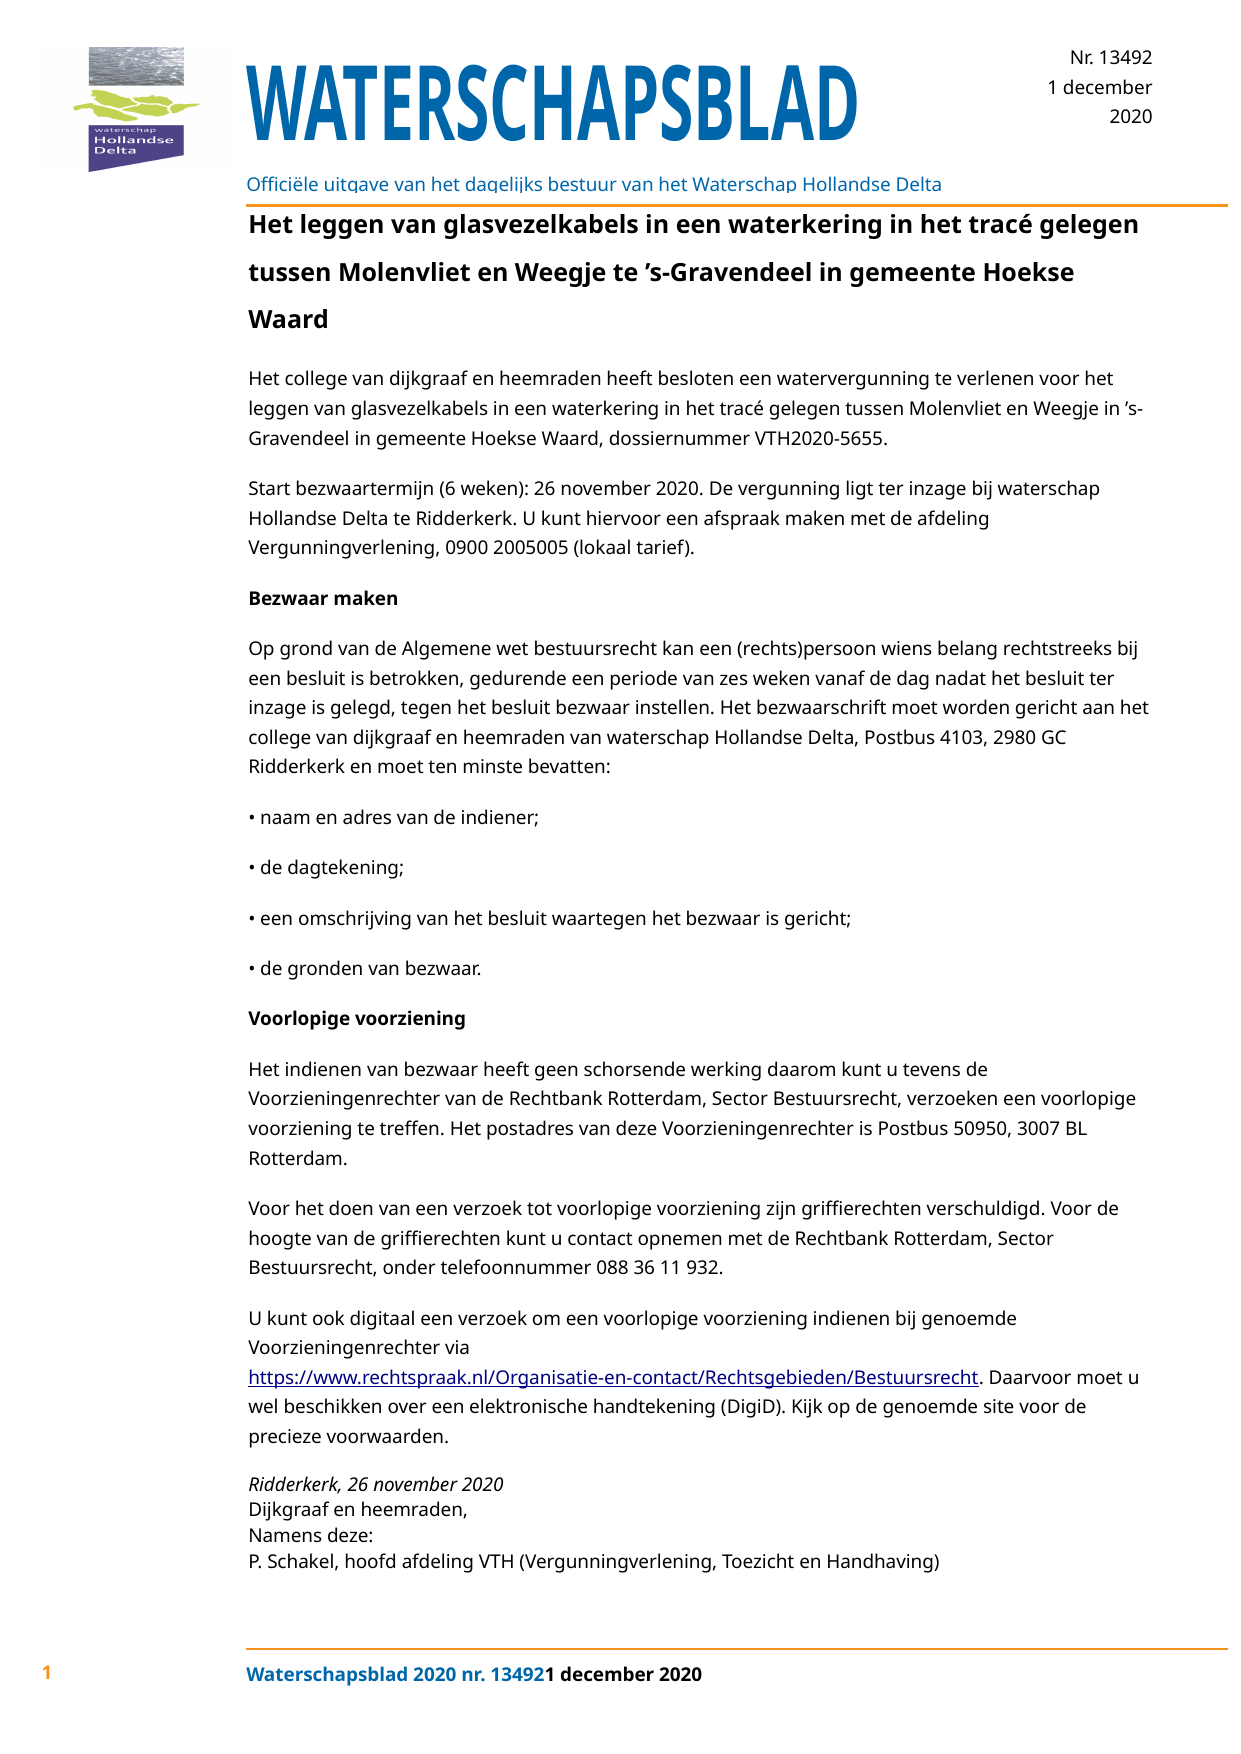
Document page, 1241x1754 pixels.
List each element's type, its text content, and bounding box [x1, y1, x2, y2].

text Het leggen van glasvezelkabels in een waterkering in het tracé gelegen tussen Molenvliet en Weegje te ’s-Gravendeel in gemeente Hoekse Waard [248, 207, 1152, 336]
text Start bezwaartermijn (6 weken): 26 november 2020. De vergunning ligt ter inzage bij waterschap Hollandse Delta te Ridderkerk. U kunt hiervoor een afspraak maken met de afdeling Vergunningverlening, 0900 2005005 (lokaal tarief). [248, 475, 1152, 560]
text • de gronden van bezwaar. [248, 955, 1152, 981]
text • een omschrijving van het besluit waartegen het bezwaar is gericht; [248, 905, 1152, 930]
text Voor het doen van een verzoek tot voorlopige voorziening zijn griffierechten verschuldigd. Voor de hoogte van de griffierechten kunt u contact opnemen met de Rechtbank Rotterdam, Sector Bestuursrecht, onder telefoonnummer 088 36 11 932. [248, 1195, 1152, 1280]
text Bezwaar maken [248, 585, 1152, 610]
text Namens deze: [248, 1522, 1152, 1548]
text U kunt ook digitaal een verzoek om een voorlopige voorziening indienen bij genoemde Voorzieningenrechter via https://www.rechtspraak.nl/Organisatie-en-contact/Rechtsgebieden/Bestuursrecht. Daarvoor moet u wel beschikken over een elektronische handtekening (DigiD). Kijk op de genoemde site voor de precieze voorwaarden. [248, 1305, 1152, 1449]
text Ridderkerk, 26 november 2020 [248, 1471, 1152, 1497]
text • de dagtekening; [248, 854, 1152, 880]
text Voorlopige voorziening [248, 1006, 1152, 1031]
text P. Schakel, hoofd afdeling VTH (Vergunningverlening, Toezicht en Handhaving) [248, 1548, 1152, 1574]
picture [41, 47, 231, 172]
text Het indienen van bezwaar heeft geen schorsende werking daarom kunt u tevens de Voorzieningenrechter van de Rechtbank Rotterdam, Sector Bestuursrecht, verzoeken een voorlopige voorziening te treffen. Het postadres van deze Voorzieningenrechter is Postbus 50950, 3007 BL Rotterdam. [248, 1056, 1152, 1170]
text Op grond van de Algemene wet bestuursrecht kan een (rechts)persoon wiens belang rechtstreeks bij een besluit is betrokken, gedurende een periode van zes weken vanaf de dag nadat het besluit ter inzage is gelegd, tegen het besluit bezwaar instellen. Het bezwaarschrift moet worden gericht aan het college van dijkgraaf en heemraden van waterschap Hollandse Delta, Postbus 4103, 2980 GC Ridderkerk en moet ten minste bevatten: [248, 635, 1152, 779]
text Dijkgraaf en heemraden, [248, 1497, 1152, 1522]
text • naam en adres van de indiener; [248, 804, 1152, 829]
text Het college van dijkgraaf en heemraden heeft besloten een watervergunning te verlenen voor het leggen van glasvezelkabels in een waterkering in het tracé gelegen tussen Molenvliet en Weegje in ’s-Gravendeel in gemeente Hoekse Waard, dossiernummer VTH2020-5655. [248, 366, 1152, 450]
